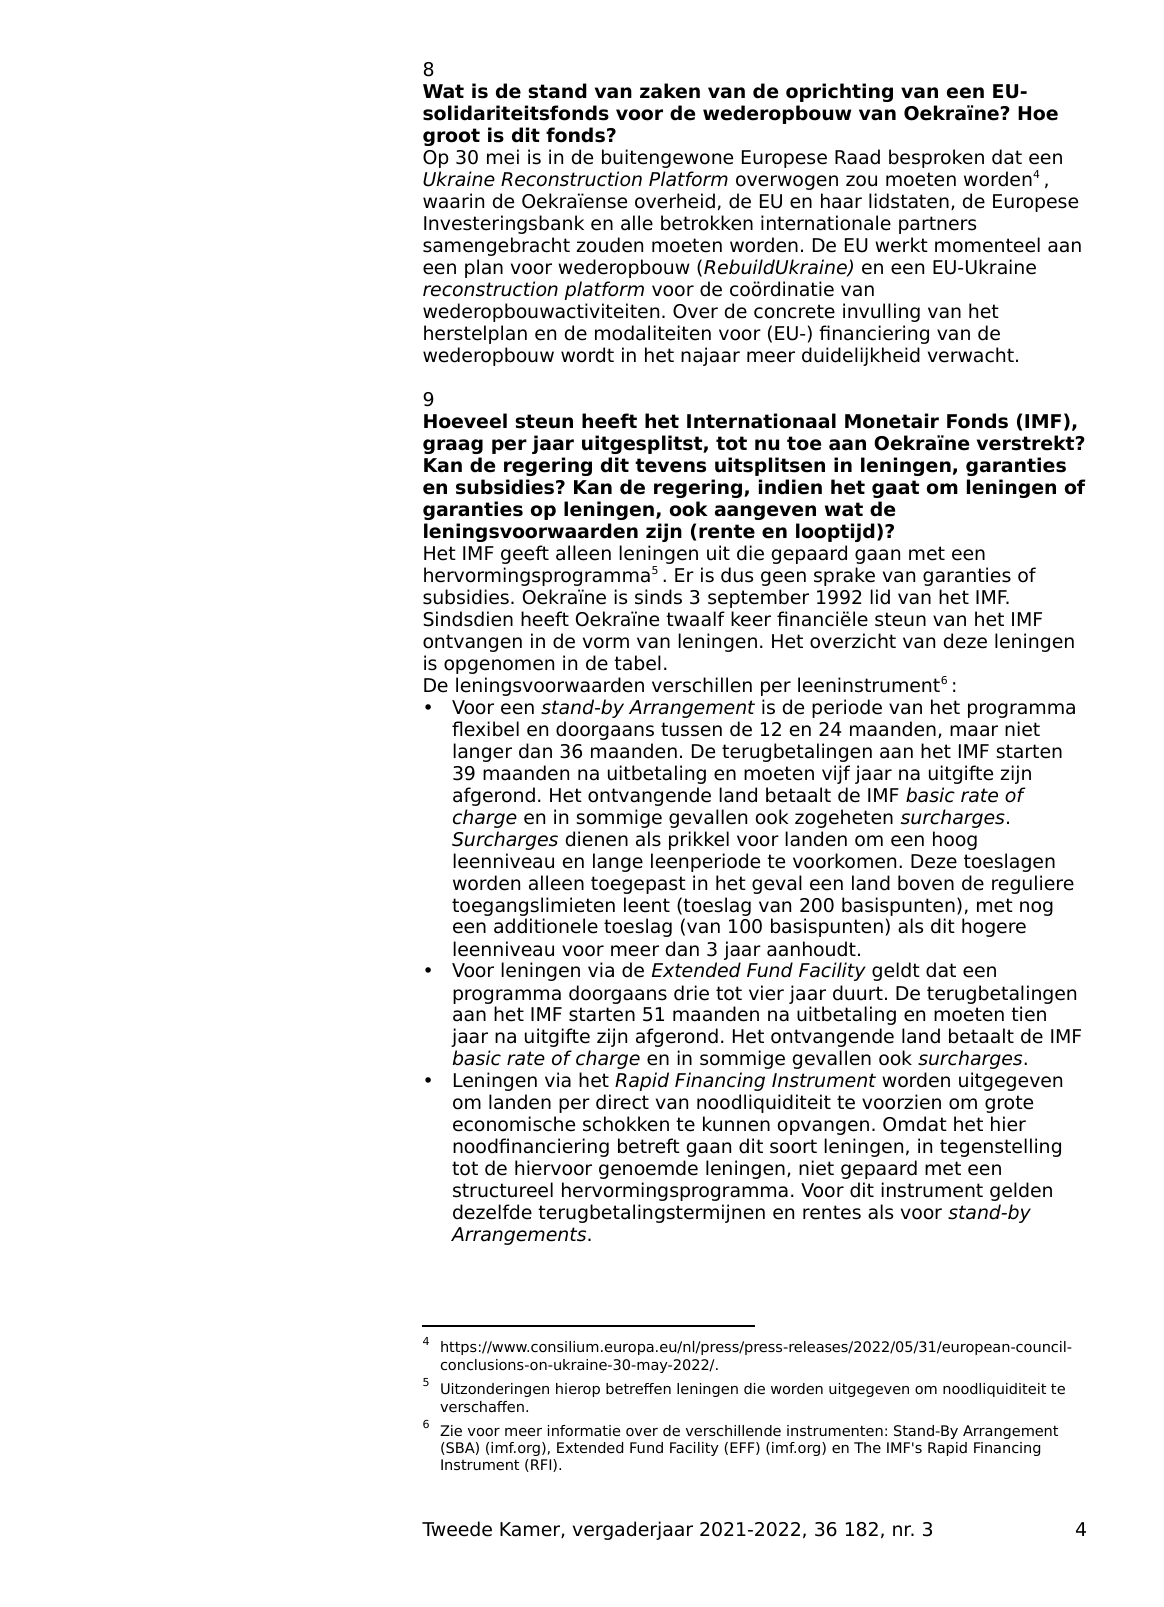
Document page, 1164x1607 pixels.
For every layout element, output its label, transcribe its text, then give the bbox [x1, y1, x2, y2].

text Wat is de stand van zaken van de oprichting van een EU-solidariteitsfonds voor de wederopbouw van Oekraïne? Hoe groot is dit fonds? [422, 81, 1087, 147]
text • Voor leningen via de Extended Fund Facility geldt dat een programma doorgaans drie tot vier jaar duurt. De terugbetalingen aan het IMF starten 51 maanden na uitbetaling en moeten tien jaar na uitgifte zijn afgerond. Het ontvangende land betaalt de IMF basic rate of charge en in sommige gevallen ook surcharges. [422, 960, 1087, 1070]
text Uitzonderingen hierop betreffen leningen die worden uitgegeven om noodliquiditeit te verschaffen. [422, 1377, 1087, 1416]
text 8 [422, 59, 1087, 81]
text Het IMF geeft alleen leningen uit die gepaard gaan met een hervormingsprogramma. Er is dus geen sprake van garanties of subsidies. Oekraïne is sinds 3 september 1992 lid van het IMF. Sindsdien heeft Oekraïne twaalf keer financiële steun van het IMF ontvangen in de vorm van leningen. Het overzicht van deze leningen is opgenomen in de tabel. [422, 543, 1087, 675]
text Op 30 mei is in de buitengewone Europese Raad besproken dat een Ukraine Reconstruction Platform overwogen zou moeten worden, waarin de Oekraïense overheid, de EU en haar lidstaten, de Europese Investeringsbank en alle betrokken internationale partners samengebracht zouden moeten worden. De EU werkt momenteel aan een plan voor wederopbouw (RebuildUkraine) en een EU-Ukraine reconstruction platform voor de coördinatie van wederopbouwactiviteiten. Over de concrete invulling van het herstelplan en de modaliteiten voor (EU-) financiering van de wederopbouw wordt in het najaar meer duidelijkheid verwacht. [422, 147, 1087, 367]
text Hoeveel steun heeft het Internationaal Monetair Fonds (IMF), graag per jaar uitgesplitst, tot nu toe aan Oekraïne verstrekt? Kan de regering dit tevens uitsplitsen in leningen, garanties en subsidies? Kan de regering, indien het gaat om leningen of garanties op leningen, ook aangeven wat de leningsvoorwaarden zijn (rente en looptijd)? [422, 411, 1087, 543]
text 9 [422, 389, 1087, 411]
text De leningsvoorwaarden verschillen per leeninstrument: [422, 675, 1087, 697]
text https://www.consilium.europa.eu/nl/press/press-releases/2022/05/31/european-council-conclusions-on-ukraine-30-may-2022/. [422, 1335, 1087, 1374]
text • Voor een stand-by Arrangement is de periode van het programma flexibel en doorgaans tussen de 12 en 24 maanden, maar niet langer dan 36 maanden. De terugbetalingen aan het IMF starten 39 maanden na uitbetaling en moeten vijf jaar na uitgifte zijn afgerond. Het ontvangende land betaalt de IMF basic rate of charge en in sommige gevallen ook zogeheten surcharges. Surcharges dienen als prikkel voor landen om een hoog leenniveau en lange leenperiode te voorkomen. Deze toeslagen worden alleen toegepast in het geval een land boven de reguliere toegangslimieten leent (toeslag van 200 basispunten), met nog een additionele toeslag (van 100 basispunten) als dit hogere leenniveau voor meer dan 3 jaar aanhoudt. [422, 697, 1087, 960]
text Zie voor meer informatie over de verschillende instrumenten: Stand-By Arrangement (SBA) (imf.org), Extended Fund Facility (EFF) (imf.org) en The IMF's Rapid Financing Instrument (RFI). [422, 1418, 1087, 1474]
text • Leningen via het Rapid Financing Instrument worden uitgegeven om landen per direct van noodliquiditeit te voorzien om grote economische schokken te kunnen opvangen. Omdat het hier noodfinanciering betreft gaan dit soort leningen, in tegenstelling tot de hiervoor genoemde leningen, niet gepaard met een structureel hervormingsprogramma. Voor dit instrument gelden dezelfde terugbetalingstermijnen en rentes als voor stand-by Arrangements. [422, 1070, 1087, 1246]
